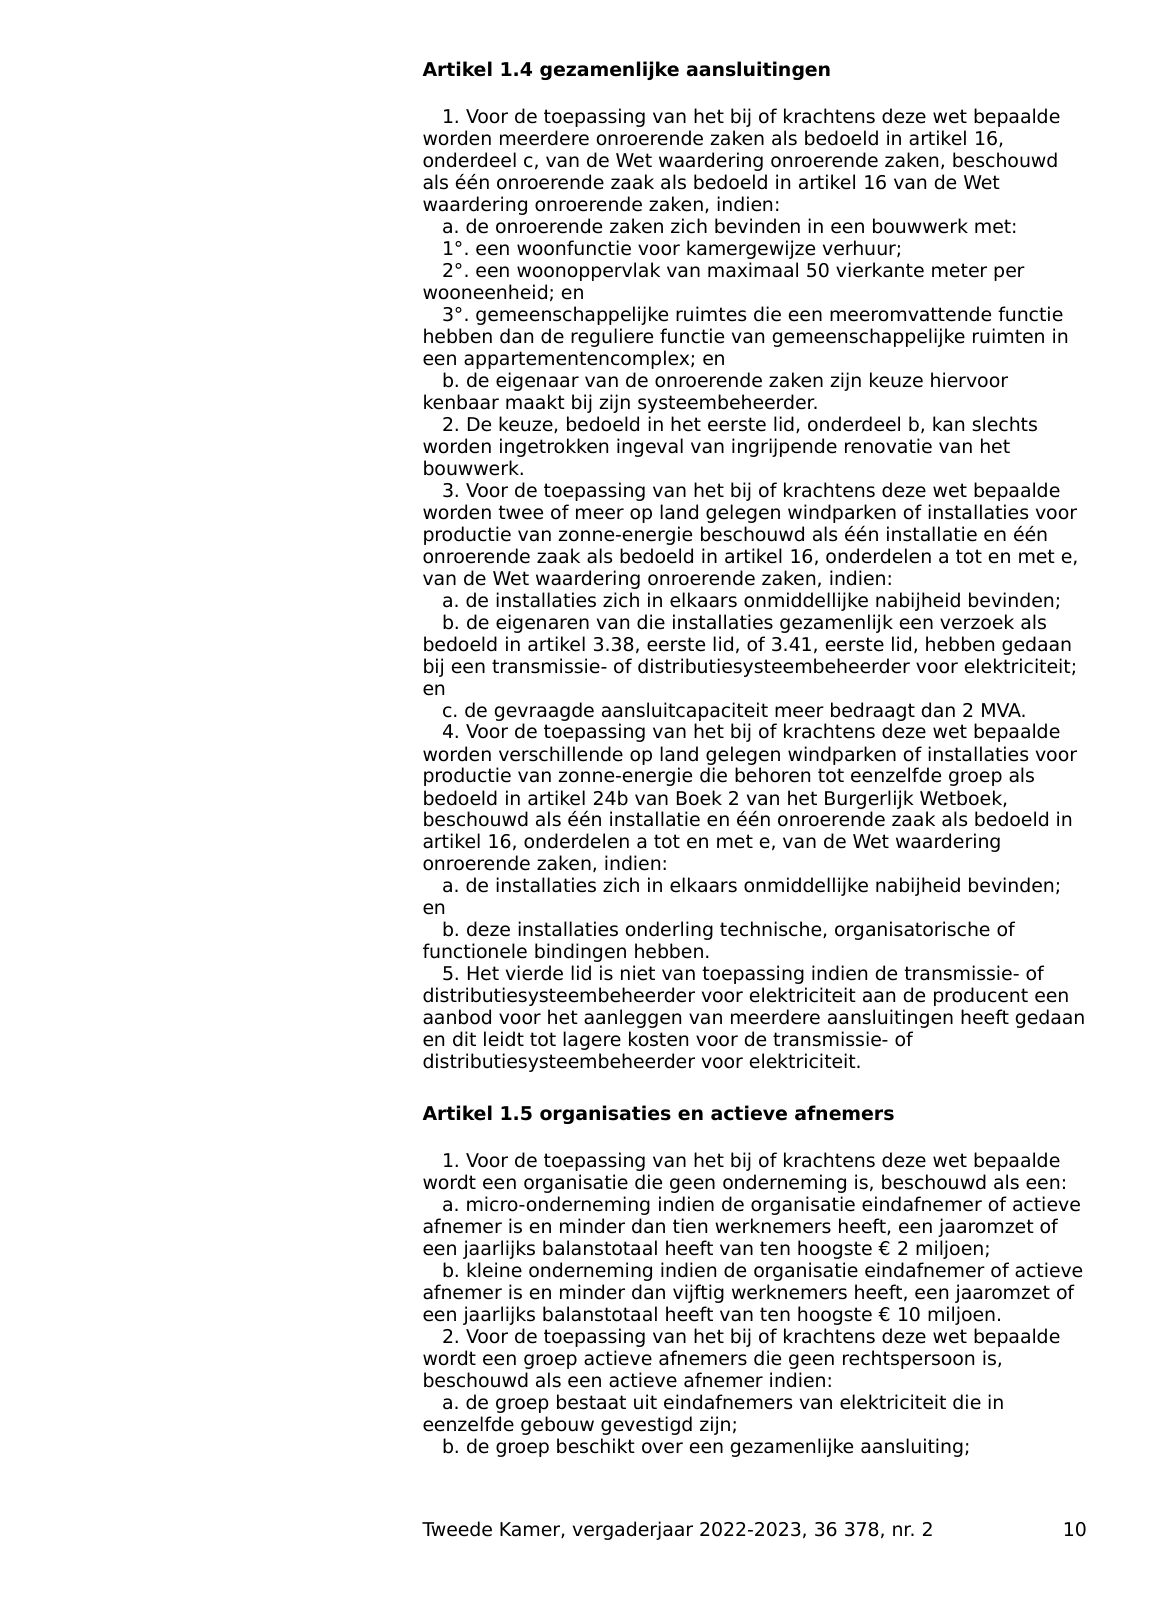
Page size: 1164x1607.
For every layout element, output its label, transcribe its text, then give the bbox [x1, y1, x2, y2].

text b. de groep beschikt over een gezamenlijke aansluiting; [422, 1436, 1087, 1458]
text 2. De keuze, bedoeld in het eerste lid, onderdeel b, kan slechts worden ingetrokken ingeval van ingrijpende renovatie van het bouwwerk. [422, 414, 1087, 480]
text b. de eigenaar van de onroerende zaken zijn keuze hiervoor kenbaar maakt bij zijn systeembeheerder. [422, 370, 1087, 414]
text 5. Het vierde lid is niet van toepassing indien de transmissie- of distributiesysteembeheerder voor elektriciteit aan de producent een aanbod voor het aanleggen van meerdere aansluitingen heeft gedaan en dit leidt tot lagere kosten voor de transmissie- of distributiesysteembeheerder voor elektriciteit. [422, 963, 1087, 1073]
text c. de gevraagde aansluitcapaciteit meer bedraagt dan 2 MVA. [422, 699, 1087, 721]
text a. de onroerende zaken zich bevinden in een bouwwerk met: [422, 216, 1087, 238]
text 1. Voor de toepassing van het bij of krachtens deze wet bepaalde worden meerdere onroerende zaken als bedoeld in artikel 16, onderdeel c, van de Wet waardering onroerende zaken, beschouwd als één onroerende zaak als bedoeld in artikel 16 van de Wet waardering onroerende zaken, indien: [422, 106, 1087, 216]
text b. kleine onderneming indien de organisatie eindafnemer of actieve afnemer is en minder dan vijftig werknemers heeft, een jaaromzet of een jaarlijks balanstotaal heeft van ten hoogste € 10 miljoen. [422, 1260, 1087, 1326]
text 3. Voor de toepassing van het bij of krachtens deze wet bepaalde worden twee of meer op land gelegen windparken of installaties voor productie van zonne-energie beschouwd als één installatie en één onroerende zaak als bedoeld in artikel 16, onderdelen a tot en met e, van de Wet waardering onroerende zaken, indien: [422, 480, 1087, 589]
text 2. Voor de toepassing van het bij of krachtens deze wet bepaalde wordt een groep actieve afnemers die geen rechtspersoon is, beschouwd als een actieve afnemer indien: [422, 1326, 1087, 1392]
text 2°. een woonoppervlak van maximaal 50 vierkante meter per wooneenheid; en [422, 260, 1087, 304]
text a. de groep bestaat uit eindafnemers van elektriciteit die in eenzelfde gebouw gevestigd zijn; [422, 1392, 1087, 1436]
text 4. Voor de toepassing van het bij of krachtens deze wet bepaalde worden verschillende op land gelegen windparken of installaties voor productie van zonne-energie die behoren tot eenzelfde groep als bedoeld in artikel 24b van Boek 2 van het Burgerlijk Wetboek, beschouwd als één installatie en één onroerende zaak als bedoeld in artikel 16, onderdelen a tot en met e, van de Wet waardering onroerende zaken, indien: [422, 721, 1087, 875]
text a. micro-onderneming indien de organisatie eindafnemer of actieve afnemer is en minder dan tien werknemers heeft, een jaaromzet of een jaarlijks balanstotaal heeft van ten hoogste € 2 miljoen; [422, 1194, 1087, 1260]
subtitle Artikel 1.5 organisaties en actieve afnemers [422, 1103, 1087, 1125]
text b. de eigenaren van die installaties gezamenlijk een verzoek als bedoeld in artikel 3.38, eerste lid, of 3.41, eerste lid, hebben gedaan bij een transmissie- of distributiesysteembeheerder voor elektriciteit; en [422, 612, 1087, 699]
text 3°. gemeenschappelijke ruimtes die een meeromvattende functie hebben dan de reguliere functie van gemeenschappelijke ruimten in een appartementencomplex; en [422, 304, 1087, 370]
text 1. Voor de toepassing van het bij of krachtens deze wet bepaalde wordt een organisatie die geen onderneming is, beschouwd als een: [422, 1150, 1087, 1194]
text b. deze installaties onderling technische, organisatorische of functionele bindingen hebben. [422, 919, 1087, 963]
text a. de installaties zich in elkaars onmiddellijke nabijheid bevinden; en [422, 875, 1087, 919]
subtitle Artikel 1.4 gezamenlijke aansluitingen [422, 59, 1087, 81]
text a. de installaties zich in elkaars onmiddellijke nabijheid bevinden; [422, 589, 1087, 612]
text 1°. een woonfunctie voor kamergewijze verhuur; [422, 238, 1087, 260]
